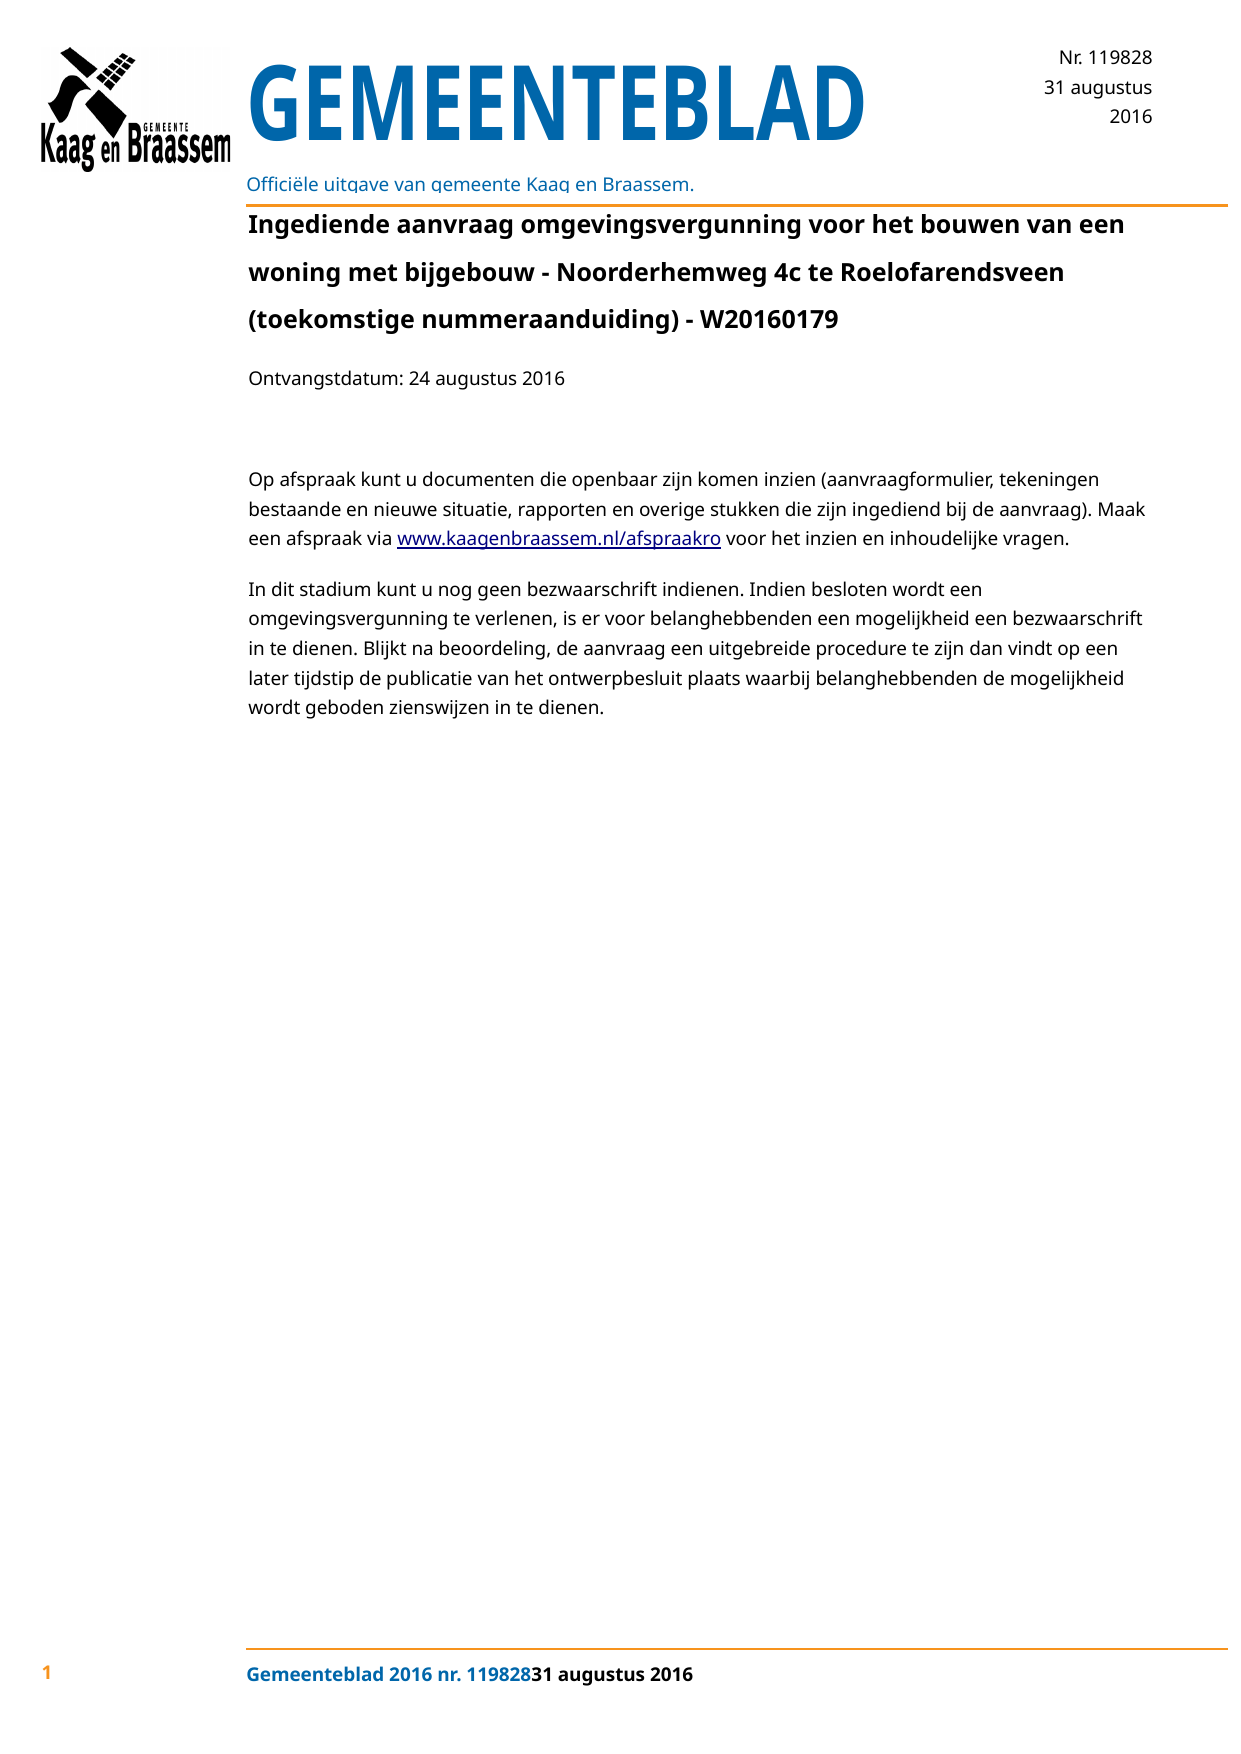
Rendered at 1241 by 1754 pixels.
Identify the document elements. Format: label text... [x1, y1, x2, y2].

text In dit stadium kunt u nog geen bezwaarschrift indienen. Indien besloten wordt een omgevingsvergunning te verlenen, is er voor belanghebbenden een mogelijkheid een bezwaarschrift in te dienen. Blijkt na beoordeling, de aanvraag een uitgebreide procedure te zijn dan vindt op een later tijdstip de publicatie van het ontwerpbesluit plaats waarbij belanghebbenden de mogelijkheid wordt geboden zienswijzen in te dienen. [248, 576, 1152, 720]
text Ingediende aanvraag omgevingsvergunning voor het bouwen van een woning met bijgebouw - Noorderhemweg 4c te Roelofarendsveen (toekomstige nummeraanduiding) - W20160179 [248, 207, 1152, 336]
picture [41, 47, 231, 172]
text Op afspraak kunt u documenten die openbaar zijn komen inzien (aanvraagformulier, tekeningen bestaande en nieuwe situatie, rapporten en overige stukken die zijn ingediend bij de aanvraag). Maak een afspraak via www.kaagenbraassem.nl/afspraakro voor het inzien en inhoudelijke vragen. [248, 466, 1152, 551]
text Ontvangstdatum: 24 augustus 2016 [248, 366, 1152, 391]
